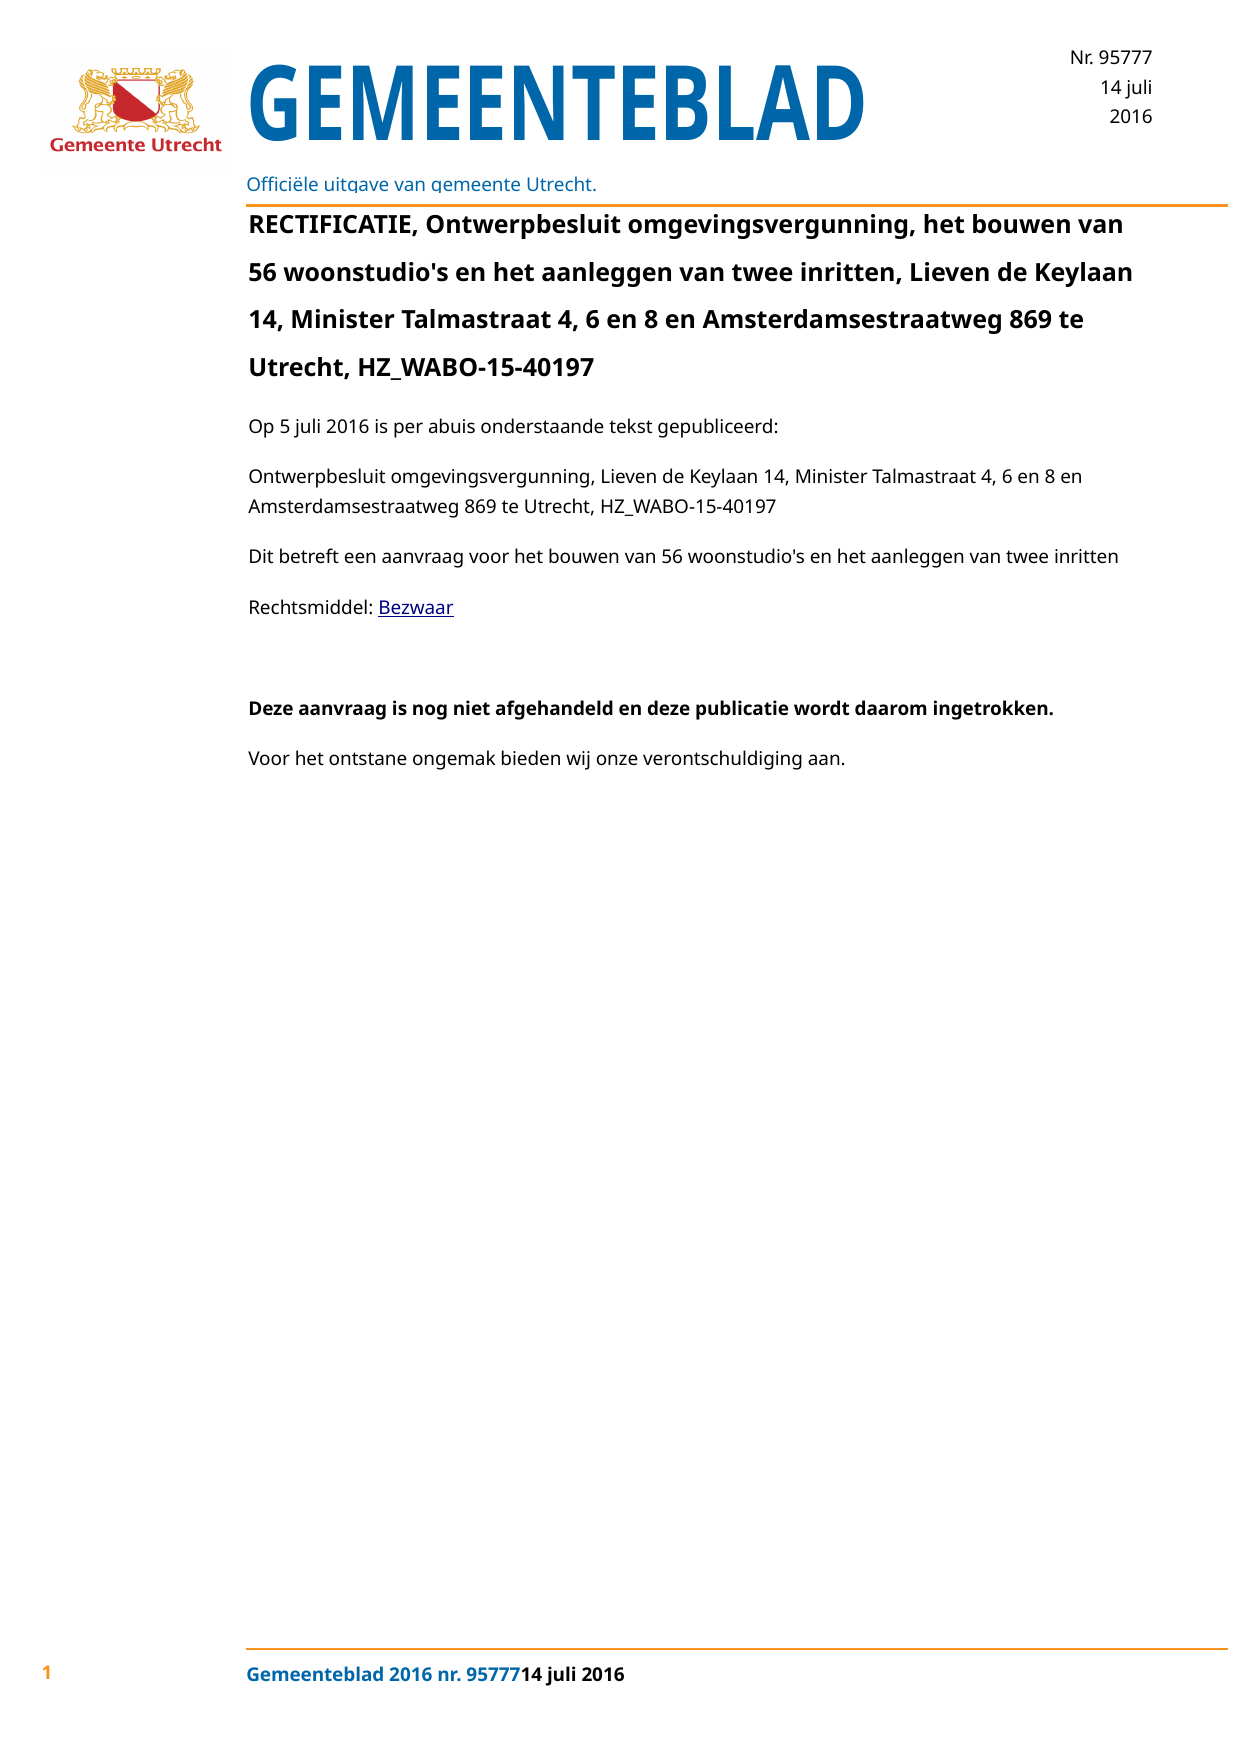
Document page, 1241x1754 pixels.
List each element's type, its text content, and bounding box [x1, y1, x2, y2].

text Rechtsmiddel: Bezwaar [248, 594, 1152, 620]
text Ontwerpbesluit omgevingsvergunning, Lieven de Keylaan 14, Minister Talmastraat 4, 6 en 8 en Amsterdamsestraatweg 869 te Utrecht, HZ_WABO-15-40197 [248, 463, 1152, 519]
text Op 5 juli 2016 is per abuis onderstaande tekst gepubliceerd: [248, 413, 1152, 439]
text Deze aanvraag is nog niet afgehandeld en deze publicatie wordt daarom ingetrokken. [248, 695, 1152, 721]
text RECTIFICATIE, Ontwerpbesluit omgevingsvergunning, het bouwen van 56 woonstudio's en het aanleggen van twee inritten, Lieven de Keylaan 14, Minister Talmastraat 4, 6 en 8 en Amsterdamsestraatweg 869 te Utrecht, HZ_WABO-15-40197 [248, 207, 1152, 384]
picture [41, 47, 231, 172]
text Voor het ontstane ongemak bieden wij onze verontschuldiging aan. [248, 745, 1152, 771]
text Dit betreft een aanvraag voor het bouwen van 56 woonstudio's en het aanleggen van twee inritten [248, 543, 1152, 569]
